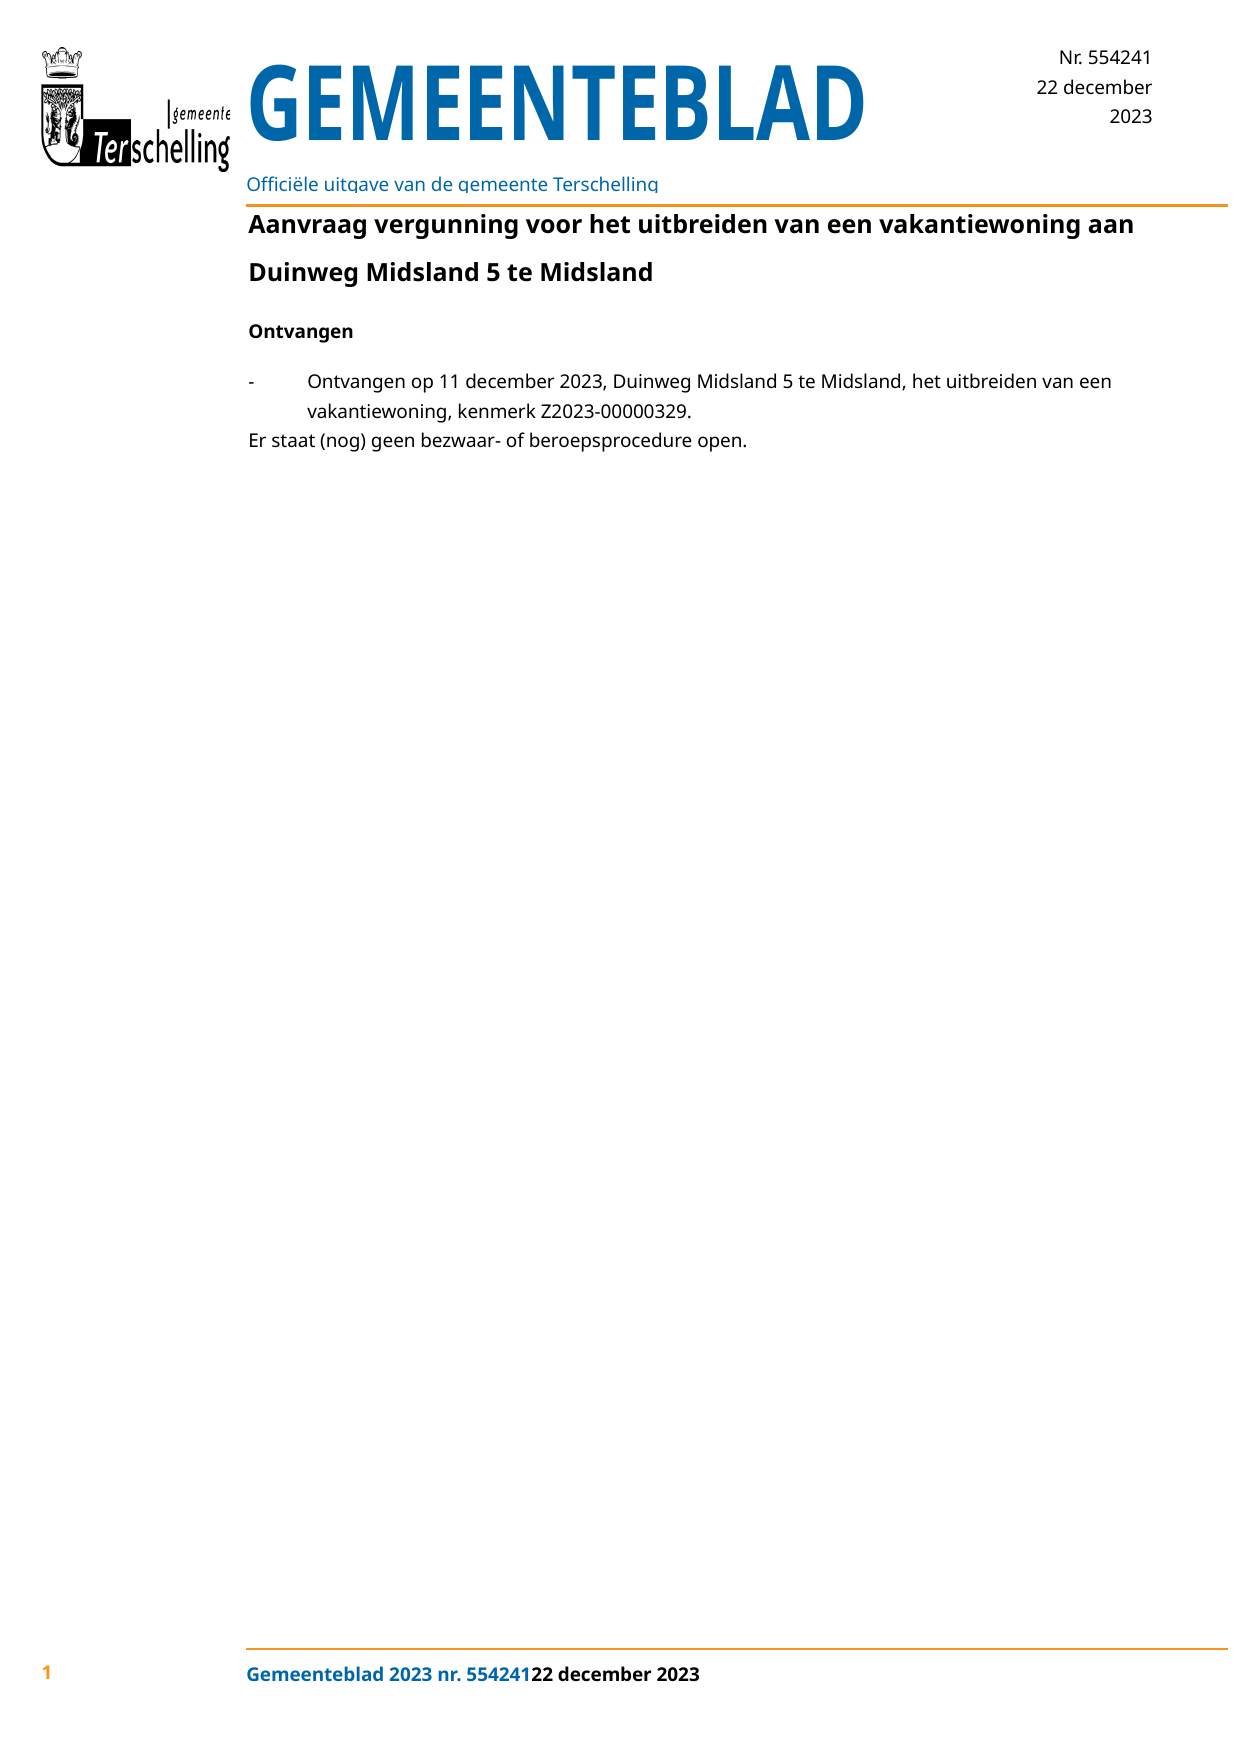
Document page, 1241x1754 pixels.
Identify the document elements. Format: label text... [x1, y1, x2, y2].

text Er staat (nog) geen bezwaar- of beroepsprocedure open. [248, 427, 1152, 453]
picture [41, 47, 231, 172]
text Aanvraag vergunning voor het uitbreiden van een vakantiewoning aan Duinweg Midsland 5 te Midsland [248, 207, 1152, 288]
text Ontvangen [248, 318, 1152, 344]
list Ontvangen op 11 december 2023, Duinweg Midsland 5 te Midsland, het uitbreiden van een vakantiewoning, kenmerk Z2023-00000329. [248, 368, 1152, 424]
